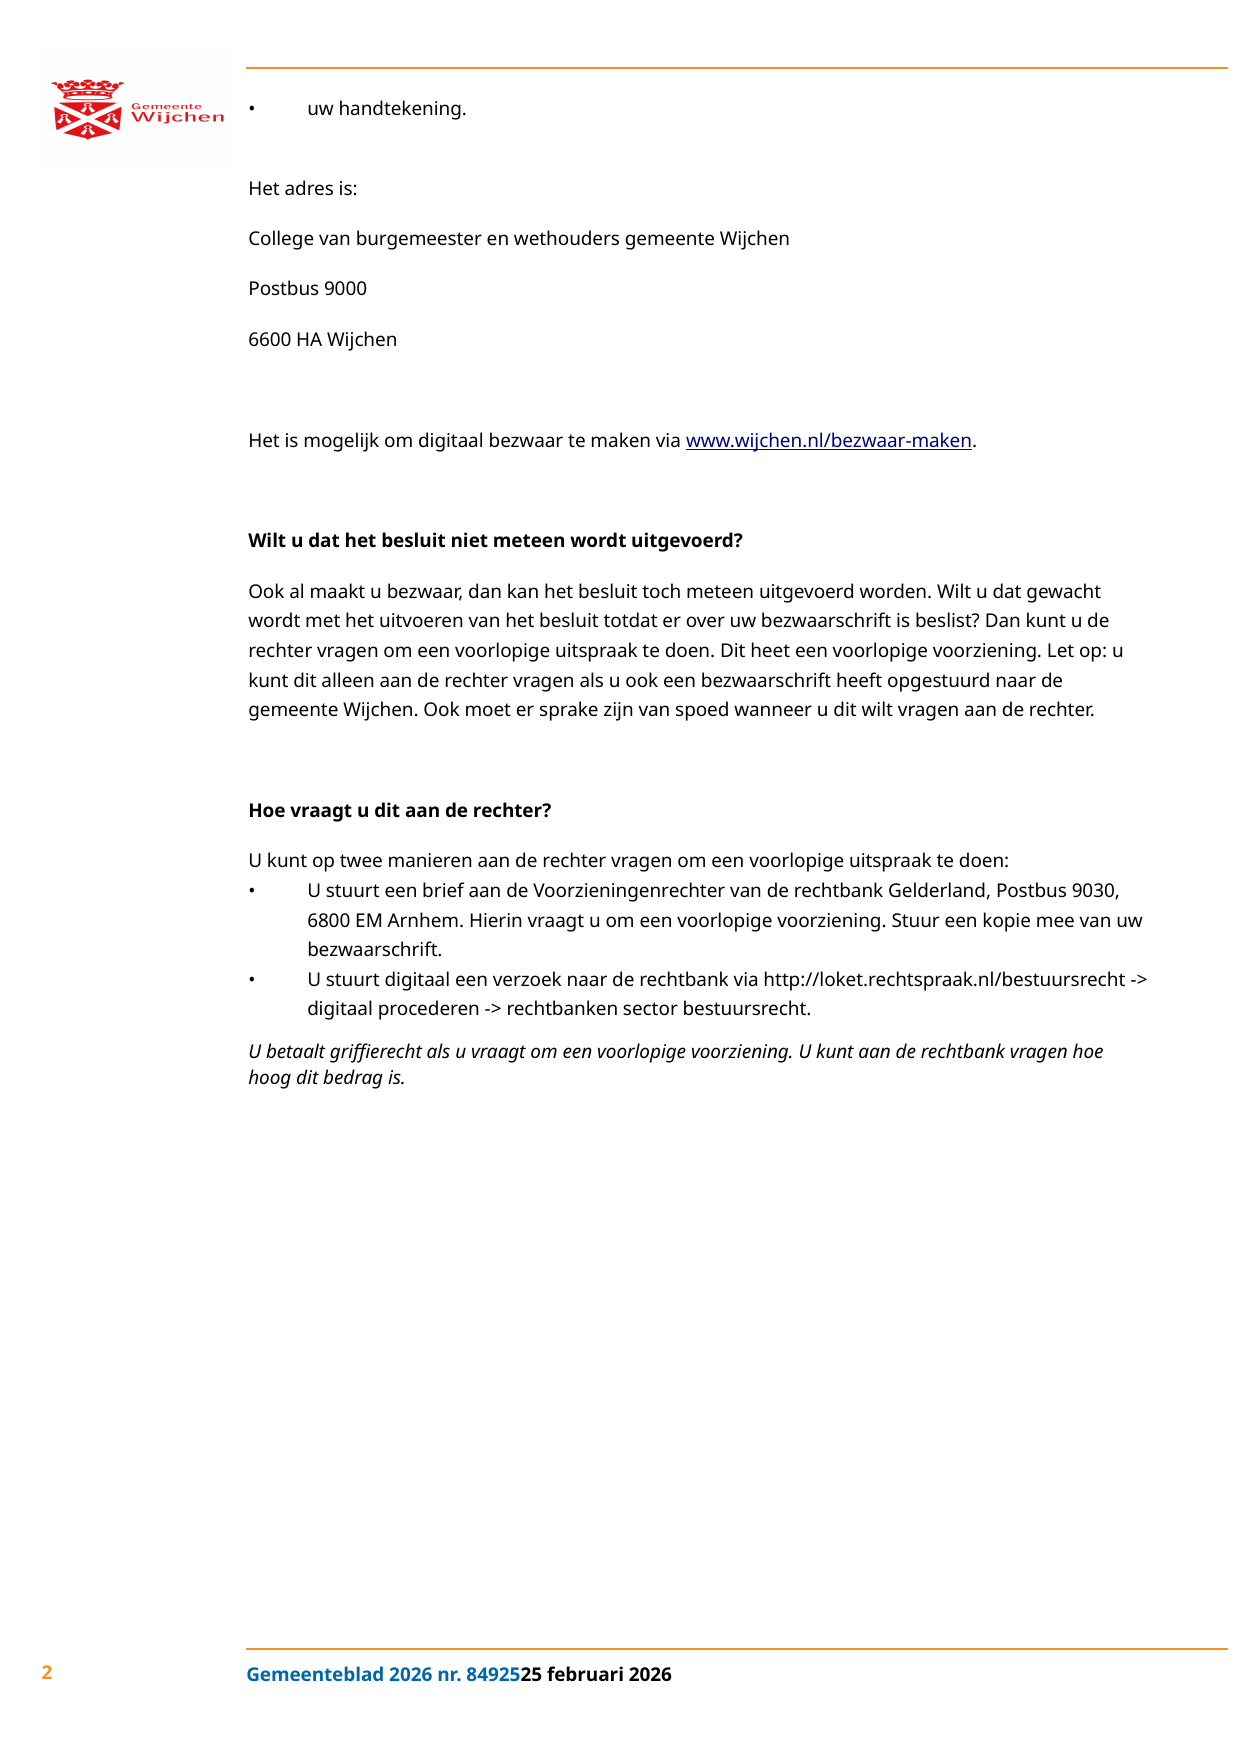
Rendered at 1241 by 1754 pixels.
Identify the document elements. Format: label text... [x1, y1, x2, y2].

text 6600 HA Wijchen [248, 326, 1152, 352]
text U kunt op twee manieren aan de rechter vragen om een voorlopige uitspraak te doen: [248, 848, 1152, 873]
text Ook al maakt u bezwaar, dan kan het besluit toch meteen uitgevoerd worden. Wilt u dat gewacht wordt met het uitvoeren van het besluit totdat er over uw bezwaarschrift is beslist? Dan kunt u de rechter vragen om een voorlopige uitspraak te doen. Dit heet een voorlopige voorziening. Let op: u kunt dit alleen aan de rechter vragen als u ook een bezwaarschrift heeft opgestuurd naar de gemeente Wijchen. Ook moet er sprake zijn van spoed wanneer u dit wilt vragen aan de rechter. [248, 578, 1152, 722]
picture [41, 47, 231, 172]
list U stuurt een brief aan de Voorzieningenrechter van de rechtbank Gelderland, Postbus 9030, 6800 EM Arnhem. Hierin vraagt u om een voorlopige voorziening. Stuur een kopie mee van uw bezwaarschrift. [248, 877, 1152, 962]
text Het adres is: [248, 175, 1152, 201]
text Het is mogelijk om digitaal bezwaar te maken via www.wijchen.nl/bezwaar-maken. [248, 427, 1152, 453]
text Hoe vraagt u dit aan de rechter? [248, 797, 1152, 823]
list uw handtekening. [248, 95, 1152, 121]
text Wilt u dat het besluit niet meteen wordt uitgevoerd? [248, 528, 1152, 553]
list U stuurt digitaal een verzoek naar de rechtbank via http://loket.rechtspraak.nl/bestuursrecht -> digitaal procederen -> rechtbanken sector bestuursrecht. [248, 966, 1152, 1021]
text U betaalt griffierecht als u vraagt om een voorlopige voorziening. U kunt aan de rechtbank vragen hoe hoog dit bedrag is. [248, 1039, 1152, 1090]
text Postbus 9000 [248, 276, 1152, 301]
text College van burgemeester en wethouders gemeente Wijchen [248, 225, 1152, 251]
